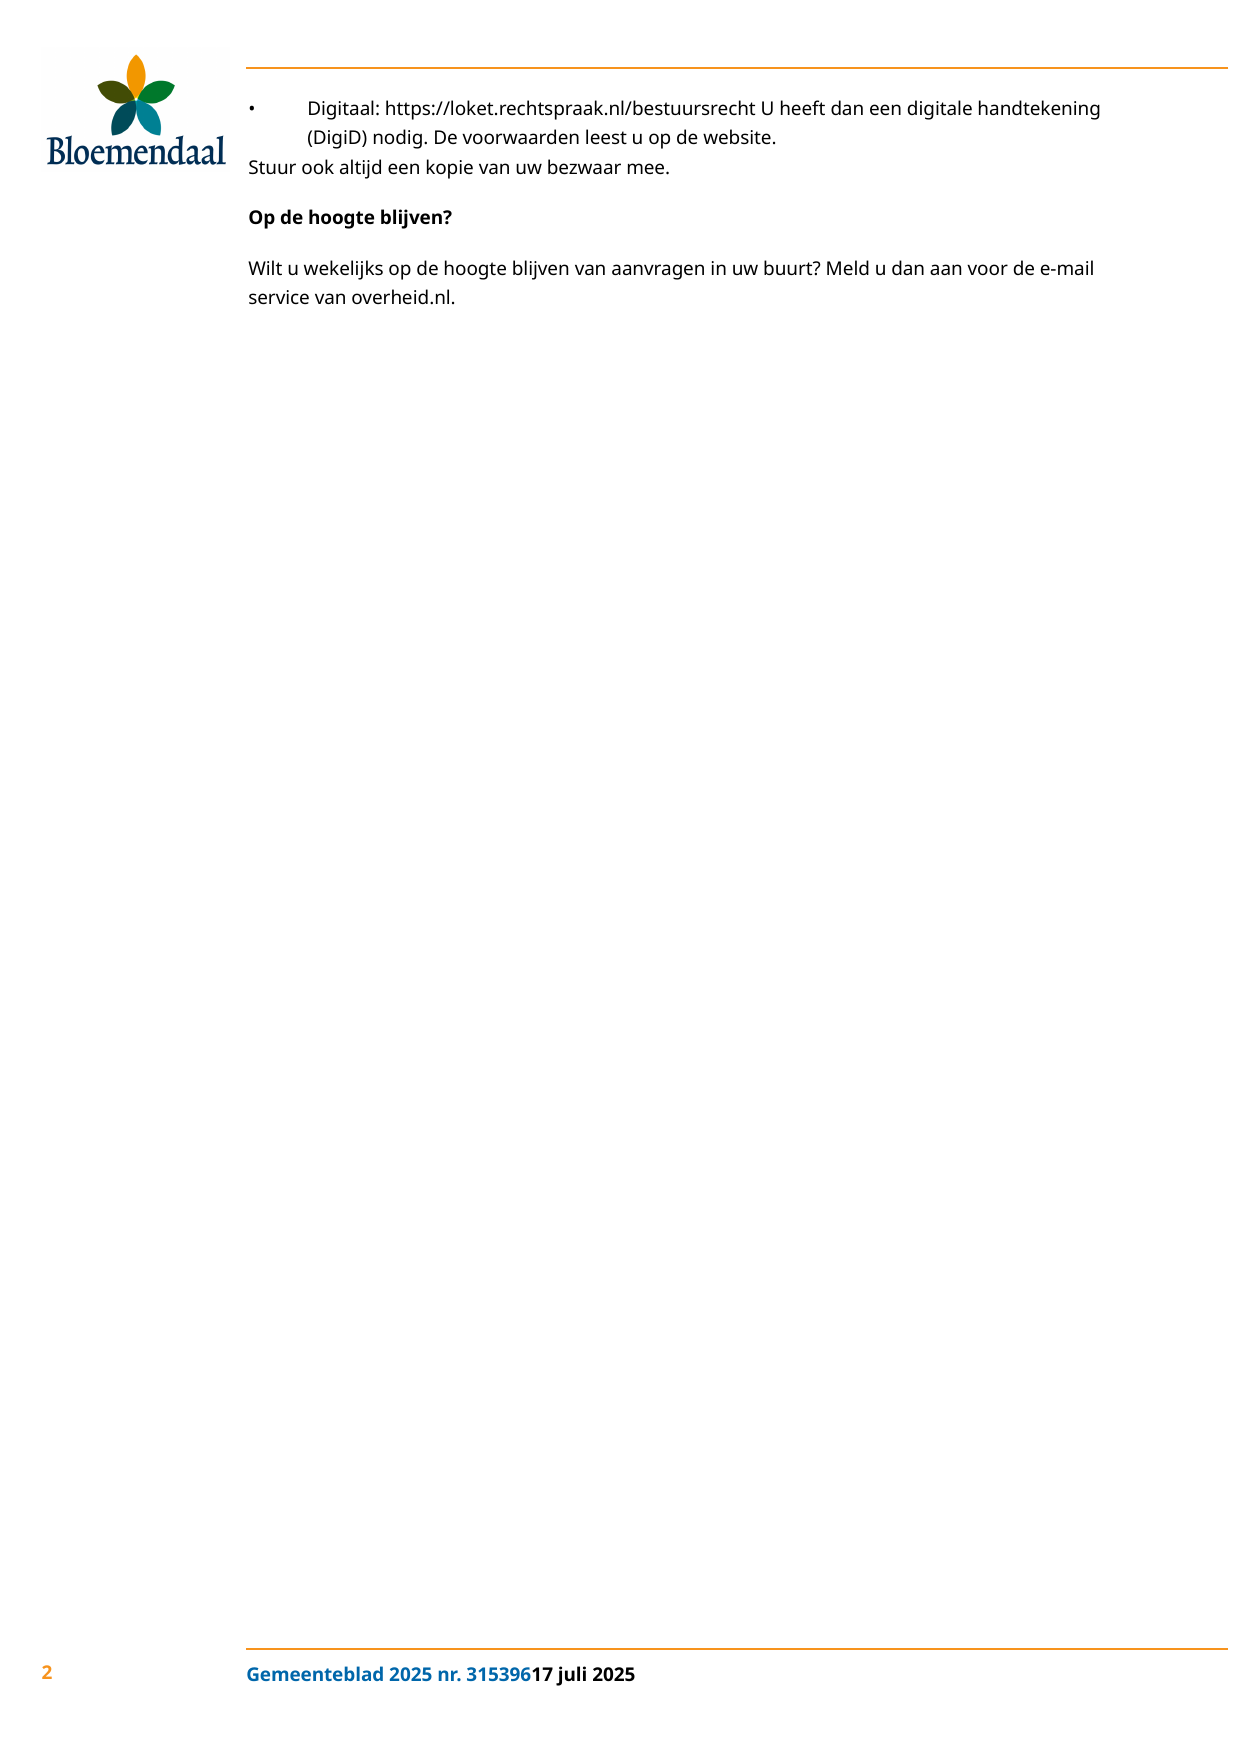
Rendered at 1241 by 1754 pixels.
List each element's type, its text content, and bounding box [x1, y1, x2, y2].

text Stuur ook altijd een kopie van uw bezwaar mee. [248, 154, 1152, 180]
text Op de hoogte blijven? [248, 204, 1152, 230]
list Digitaal: https://loket.rechtspraak.nl/bestuursrecht U heeft dan een digitale handtekening (DigiD) nodig. De voorwaarden leest u op de website. [248, 95, 1152, 150]
picture [41, 47, 231, 172]
text Wilt u wekelijks op de hoogte blijven van aanvragen in uw buurt? Meld u dan aan voor de e-mail service van overheid.nl. [248, 255, 1152, 310]
